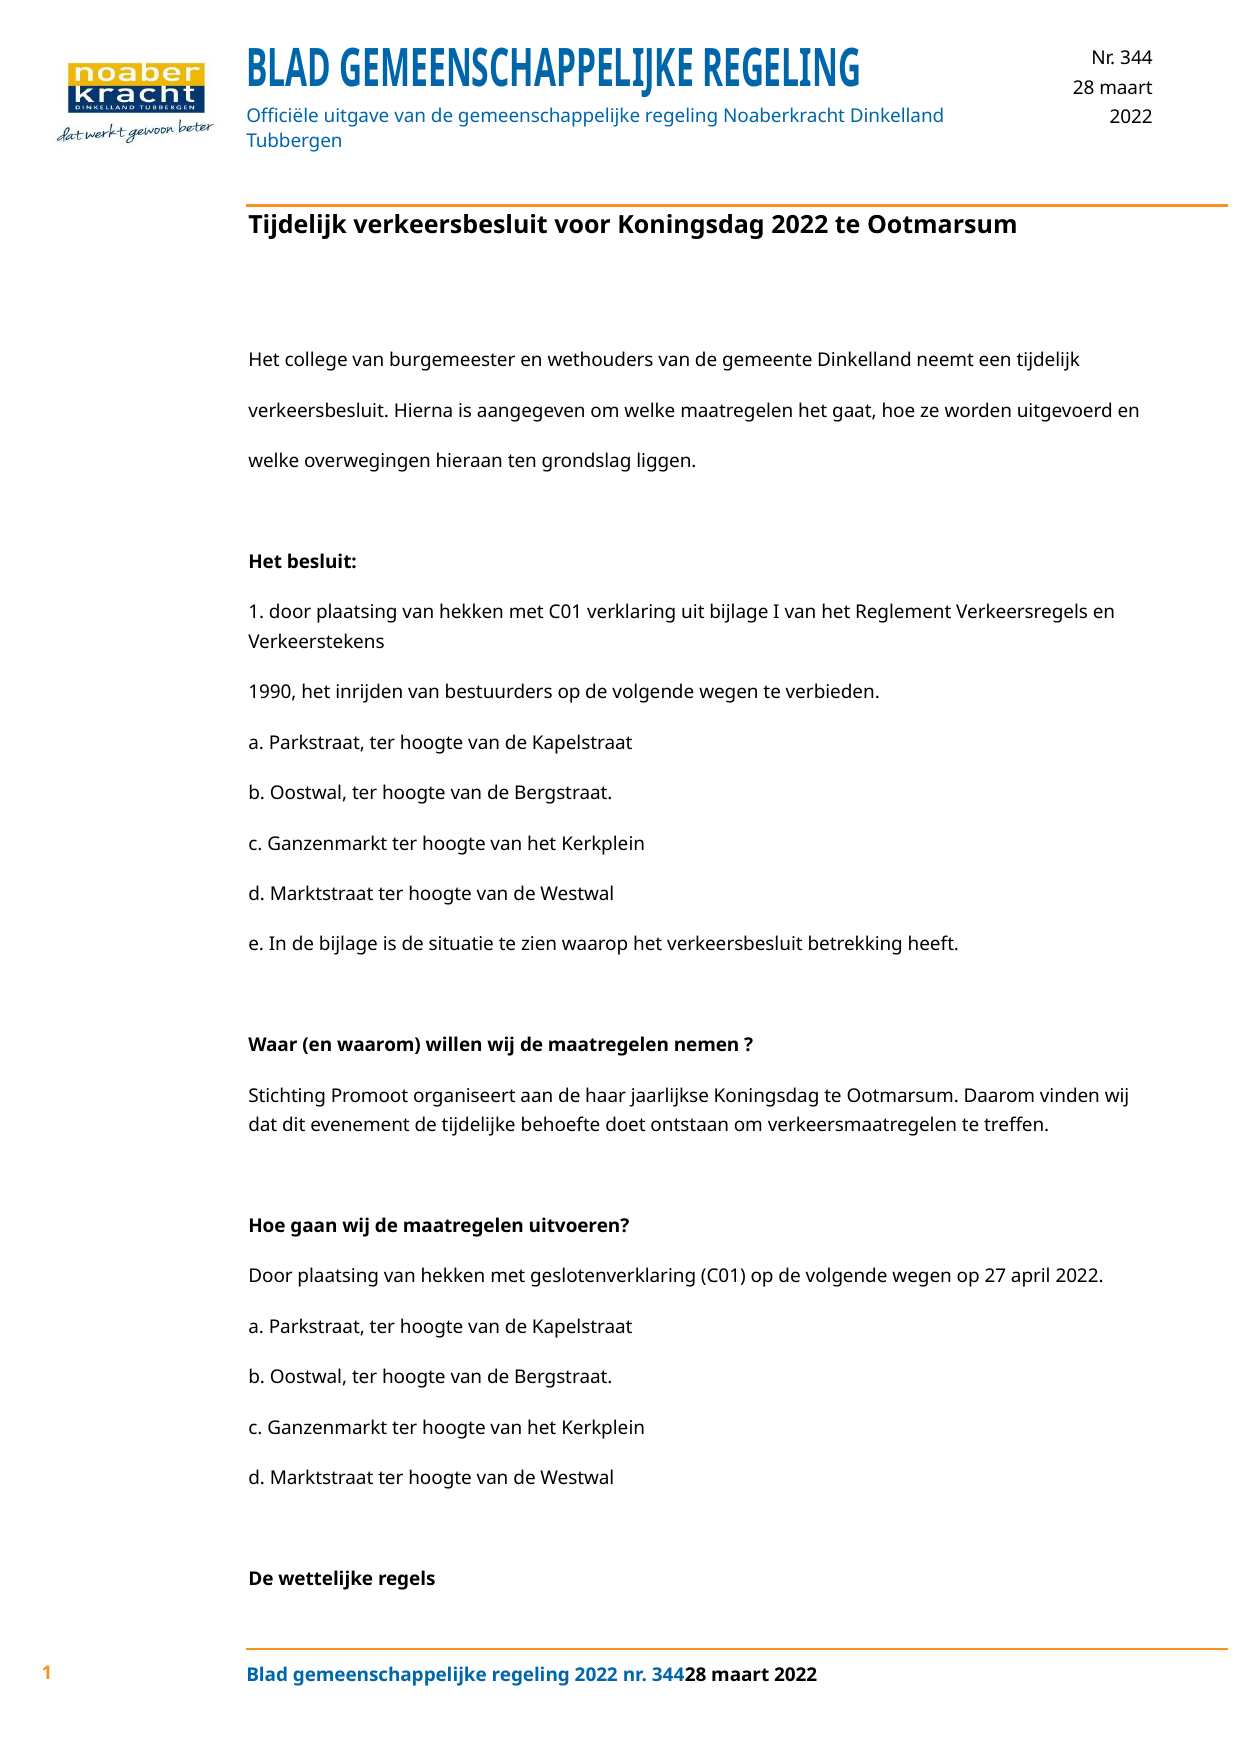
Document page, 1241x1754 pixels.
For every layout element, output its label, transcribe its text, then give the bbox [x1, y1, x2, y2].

text 1990, het inrijden van bestuurders op de volgende wegen te verbieden. [248, 678, 1152, 704]
text c. Ganzenmarkt ter hoogte van het Kerkplein [248, 1414, 1152, 1440]
text a. Parkstraat, ter hoogte van de Kapelstraat [248, 1313, 1152, 1339]
text c. Ganzenmarkt ter hoogte van het Kerkplein [248, 830, 1152, 856]
text Waar (en waarom) willen wij de maatregelen nemen ? [248, 1031, 1152, 1057]
text b. Oostwal, ter hoogte van de Bergstraat. [248, 1363, 1152, 1389]
text d. Marktstraat ter hoogte van de Westwal [248, 1464, 1152, 1490]
text 1. door plaatsing van hekken met C01 verklaring uit bijlage I van het Reglement Verkeersregels en Verkeerstekens [248, 598, 1152, 654]
text a. Parkstraat, ter hoogte van de Kapelstraat [248, 729, 1152, 755]
text Tijdelijk verkeersbesluit voor Koningsdag 2022 te Ootmarsum [248, 207, 1152, 241]
text Hoe gaan wij de maatregelen uitvoeren? [248, 1212, 1152, 1238]
text Stichting Promoot organiseert aan de haar jaarlijkse Koningsdag te Ootmarsum. Daarom vinden wij dat dit evenement de tijdelijke behoefte doet ontstaan om verkeersmaatregelen te treffen. [248, 1082, 1152, 1137]
text welke overwegingen hieraan ten grondslag liggen. [248, 447, 1152, 473]
text e. In de bijlage is de situatie te zien waarop het verkeersbesluit betrekking heeft. [248, 931, 1152, 956]
text Het besluit: [248, 548, 1152, 574]
text b. Oostwal, ter hoogte van de Bergstraat. [248, 779, 1152, 805]
text Het college van burgemeester en wethouders van de gemeente Dinkelland neemt een tijdelijk [248, 346, 1152, 372]
text d. Marktstraat ter hoogte van de Westwal [248, 880, 1152, 906]
text De wettelijke regels [248, 1565, 1152, 1591]
text verkeersbesluit. Hierna is aangegeven om welke maatregelen het gaat, hoe ze worden uitgevoerd en [248, 397, 1152, 423]
text Door plaatsing van hekken met geslotenverklaring (C01) op de volgende wegen op 27 april 2022. [248, 1263, 1152, 1288]
picture [41, 47, 231, 172]
